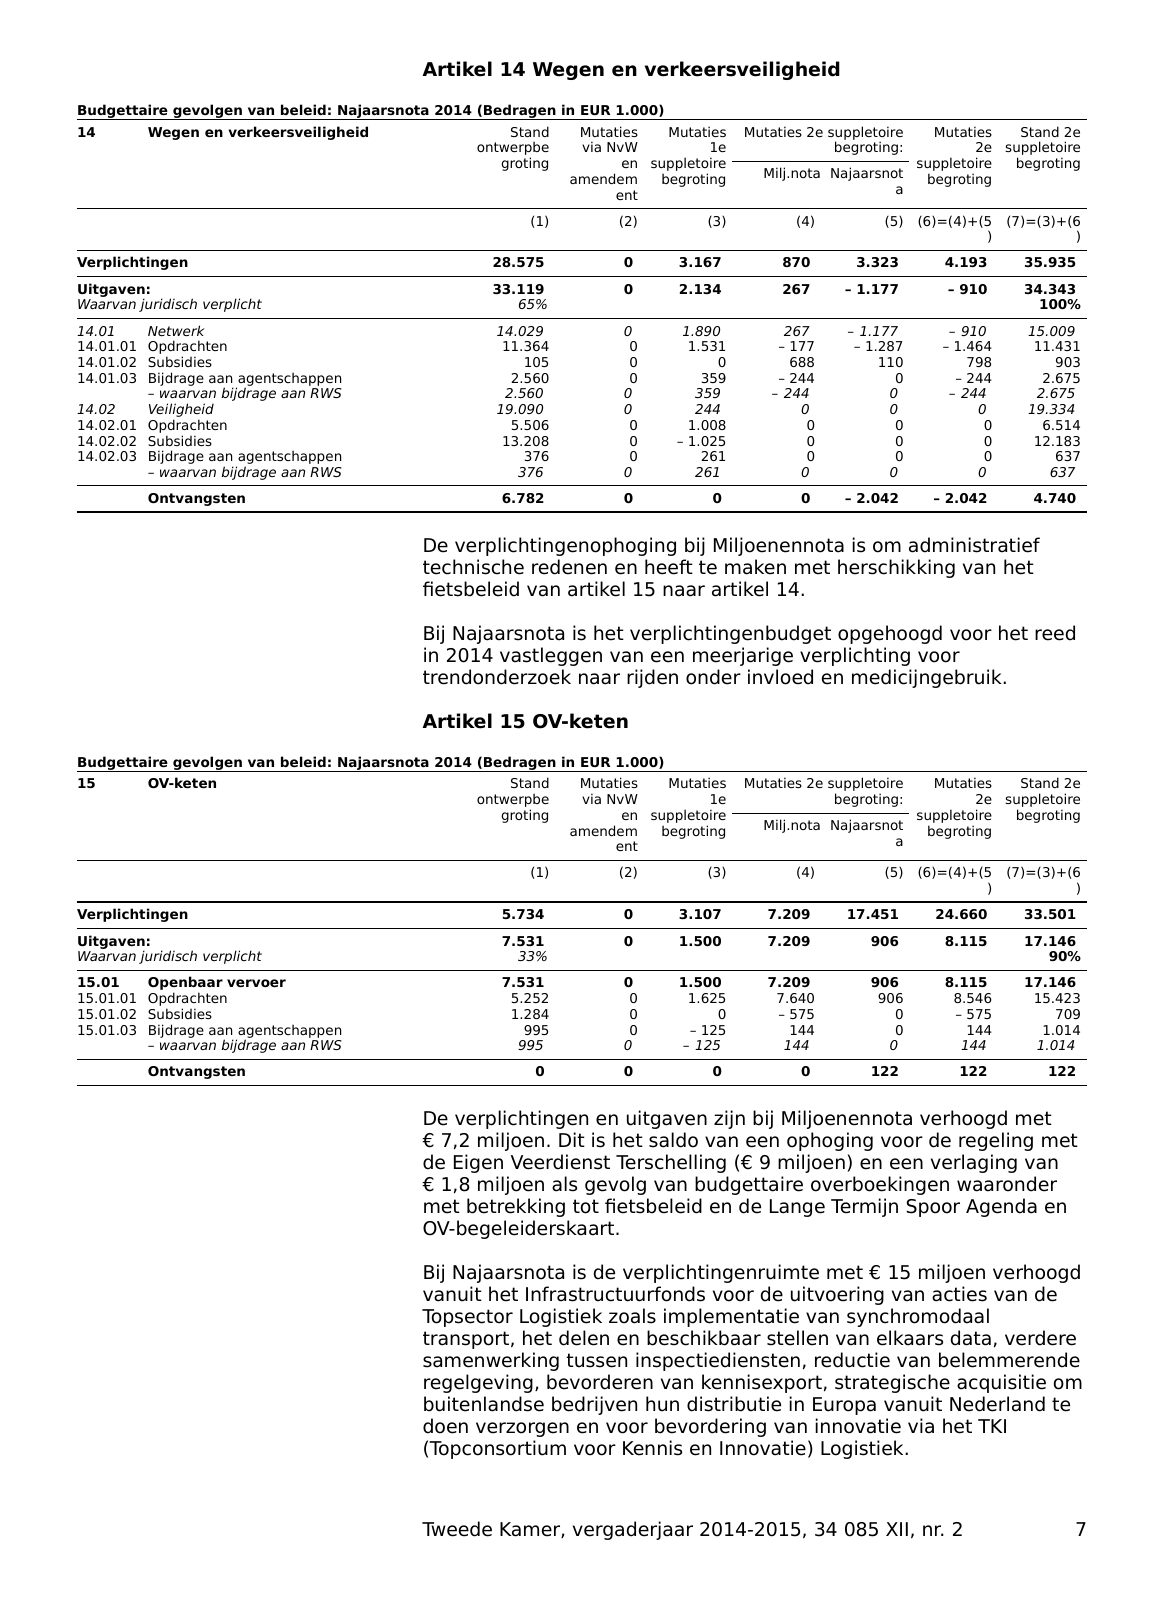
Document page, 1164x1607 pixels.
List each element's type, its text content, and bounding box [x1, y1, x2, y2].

table_cell 122 [909, 1060, 998, 1085]
table_cell 144 [909, 1023, 998, 1038]
table_cell – 244 [909, 371, 998, 386]
table_cell – 2.042 [909, 486, 998, 511]
table_cell 637 [998, 465, 1087, 485]
text Bij Najaarsnota is het verplichtingenbudget opgehoogd voor het reed in 2014 vastleggen van een meerjarige verplichting voor trendonderzoek naar rijden onder invloed en medicijngebruik. [422, 623, 1087, 689]
text Bij Najaarsnota is de verplichtingenruimte met € 15 miljoen verhoogd vanuit het Infrastructuurfonds voor de uitvoering van acties van de Topsector Logistiek zoals implementatie van synchromodaal transport, het delen en beschikbaar stellen van elkaars data, verdere samenwerking tussen inspectiediensten, reductie van belemmerende regelgeving, bevorderen van kennisexport, strategische acquisitie om buitenlandse bedrijven hun distributie in Europa vanuit Nederland te doen verzorgen en voor bevordering van innovatie via het TKI (Topconsortium voor Kennis en Innovatie) Logistiek. [422, 1262, 1087, 1460]
table_cell Bijdrage aan agentschappen [142, 449, 466, 465]
table_cell 0 [555, 1007, 644, 1022]
table_cell 33.119 [466, 277, 555, 297]
table_cell Mutaties 2e suppletoire begroting [909, 772, 998, 859]
table_cell 0 [821, 418, 909, 433]
table_cell [644, 949, 732, 969]
table_cell Opdrachten [142, 418, 466, 433]
table_cell Uitgaven: [77, 929, 466, 949]
table_cell 0 [555, 991, 644, 1007]
table_cell – waarvan bijdrage aan RWS [142, 1038, 466, 1058]
table_cell 0 [821, 371, 909, 386]
table_cell (1) [466, 861, 555, 901]
table_cell 15.01.03 [77, 1023, 142, 1038]
table_cell 14.02.01 [77, 418, 142, 433]
table_cell 0 [555, 929, 644, 949]
table_cell Stand 2e suppletoire begroting [998, 772, 1087, 859]
table_cell 0 [821, 402, 909, 418]
table_cell 0 [555, 371, 644, 386]
table_cell Stand 2e suppletoire begroting [998, 120, 1087, 208]
table_cell 7.209 [732, 903, 821, 928]
table_cell (2) [555, 209, 644, 249]
table_cell 105 [466, 355, 555, 371]
table_cell Milj.nota [732, 814, 821, 859]
table_cell 0 [555, 1038, 644, 1058]
table_cell – 575 [909, 1007, 998, 1022]
table_cell 267 [732, 319, 821, 339]
table_cell 0 [732, 465, 821, 485]
table_cell 0 [909, 465, 998, 485]
table_cell Mutaties 1e suppletoire begroting [644, 120, 732, 208]
table_cell 3.323 [821, 251, 909, 276]
table_cell [821, 297, 909, 318]
table_cell OV-keten [142, 772, 466, 859]
table_cell 0 [909, 449, 998, 465]
table_cell 1.008 [644, 418, 732, 433]
table_cell 100% [998, 297, 1087, 318]
table_cell 0 [821, 465, 909, 485]
table_cell 15.01.01 [77, 991, 142, 1007]
table_cell 4.740 [998, 486, 1087, 511]
table_cell 1.014 [998, 1023, 1087, 1038]
table_cell 0 [555, 418, 644, 433]
table_cell – 2.042 [821, 486, 909, 511]
table_cell 244 [644, 402, 732, 418]
table_cell 0 [644, 1007, 732, 1022]
table_cell 0 [555, 355, 644, 371]
table_cell – waarvan bijdrage aan RWS [142, 465, 466, 485]
table_cell 8.546 [909, 991, 998, 1007]
table_cell Mutaties 2e suppletoire begroting: [732, 772, 909, 812]
table_cell 7.209 [732, 929, 821, 949]
table_cell 267 [732, 277, 821, 297]
table_cell (3) [644, 209, 732, 249]
table_cell 7.531 [466, 971, 555, 991]
table_cell 261 [644, 449, 732, 465]
table_cell 110 [821, 355, 909, 371]
table_cell 1.500 [644, 971, 732, 991]
table_cell [77, 465, 142, 485]
table_cell 0 [555, 251, 644, 276]
table_cell 15.01 [77, 971, 142, 991]
table_cell 0 [555, 386, 644, 402]
table_cell 5.252 [466, 991, 555, 1007]
table_cell – 1.287 [821, 339, 909, 355]
table_cell 15.01.02 [77, 1007, 142, 1022]
table_cell – 1.464 [909, 339, 998, 355]
table_cell 0 [466, 1060, 555, 1085]
table_cell [77, 386, 142, 402]
table_cell 144 [732, 1023, 821, 1038]
table_cell (5) [821, 861, 909, 901]
table_cell 90% [998, 949, 1087, 969]
table_cell 12.183 [998, 434, 1087, 449]
table_cell Opdrachten [142, 991, 466, 1007]
table_cell 7.640 [732, 991, 821, 1007]
table_cell – 1.177 [821, 319, 909, 339]
table_cell 5.506 [466, 418, 555, 433]
table_cell [142, 861, 466, 901]
table_cell 8.115 [909, 929, 998, 949]
table_cell 0 [555, 486, 644, 511]
table_cell 995 [466, 1023, 555, 1038]
table_cell 11.431 [998, 339, 1087, 355]
table_cell 1.625 [644, 991, 732, 1007]
table_cell (6)=(4)+(5) [909, 861, 998, 901]
table_cell 14.01.03 [77, 371, 142, 386]
text De verplichtingen en uitgaven zijn bij Miljoenennota verhoogd met € 7,2 miljoen. Dit is het saldo van een ophoging voor de regeling met de Eigen Veerdienst Terschelling (€ 9 miljoen) en een verlaging van € 1,8 miljoen als gevolg van budgettaire overboekingen waaronder met betrekking tot fietsbeleid en de Lange Termijn Spoor Agenda en OV-begeleiderskaart. [422, 1108, 1087, 1240]
table_cell 14.02.03 [77, 449, 142, 465]
table_cell Opdrachten [142, 339, 466, 355]
table_cell – 177 [732, 339, 821, 355]
table_cell [555, 949, 644, 969]
table_cell 0 [821, 1007, 909, 1022]
table_cell Openbaar vervoer [142, 971, 466, 991]
table_cell Ontvangsten [142, 1060, 466, 1085]
table_cell Waarvan juridisch verplicht [77, 297, 466, 318]
table_cell 995 [466, 1038, 555, 1058]
table_cell [142, 209, 466, 249]
table_header Budgettaire gevolgen van beleid: Najaarsnota 2014 (Bedragen in EUR 1.000) [77, 755, 1087, 771]
table_cell 359 [644, 386, 732, 402]
table_cell – 244 [732, 371, 821, 386]
table_cell Najaarsnota [821, 162, 909, 208]
table_cell 122 [821, 1060, 909, 1085]
subtitle Artikel 14 Wegen en verkeersveiligheid [422, 59, 1087, 81]
table_cell [732, 297, 821, 318]
table_cell 14.01 [77, 319, 142, 339]
table_cell 6.514 [998, 418, 1087, 433]
table_cell 1.531 [644, 339, 732, 355]
table_cell 33.501 [998, 903, 1087, 928]
table_cell 144 [732, 1038, 821, 1058]
table_cell 376 [466, 449, 555, 465]
table_cell – 125 [644, 1023, 732, 1038]
table_cell 0 [909, 418, 998, 433]
table_cell 6.782 [466, 486, 555, 511]
table_cell 0 [555, 903, 644, 928]
table_cell 3.107 [644, 903, 732, 928]
table_cell 14.029 [466, 319, 555, 339]
table_cell [821, 949, 909, 969]
table_cell 5.734 [466, 903, 555, 928]
table_cell 0 [732, 1060, 821, 1085]
table_cell 0 [644, 355, 732, 371]
table_cell 906 [821, 991, 909, 1007]
table_header Budgettaire gevolgen van beleid: Najaarsnota 2014 (Bedragen in EUR 1.000) [77, 103, 1087, 119]
table_cell Uitgaven: [77, 277, 466, 297]
table_cell 0 [555, 339, 644, 355]
table_cell 65% [466, 297, 555, 318]
table_cell 1.284 [466, 1007, 555, 1022]
table_cell [555, 297, 644, 318]
table_cell 903 [998, 355, 1087, 371]
table_cell Wegen en verkeersveiligheid [142, 120, 466, 208]
table_cell 34.343 [998, 277, 1087, 297]
table_cell 0 [732, 402, 821, 418]
table_cell 15 [77, 772, 142, 859]
table_cell 0 [909, 434, 998, 449]
table_cell 0 [821, 1038, 909, 1058]
table_cell 14.01.01 [77, 339, 142, 355]
table_cell 2.675 [998, 371, 1087, 386]
table_cell 0 [555, 465, 644, 485]
table_cell 906 [821, 971, 909, 991]
table_cell 0 [821, 449, 909, 465]
table_cell 0 [555, 402, 644, 418]
table_cell (1) [466, 209, 555, 249]
table_cell 0 [644, 1060, 732, 1085]
table_cell 798 [909, 355, 998, 371]
table_cell – 575 [732, 1007, 821, 1022]
table_cell (7)=(3)+(6) [998, 861, 1087, 901]
table_cell 0 [555, 319, 644, 339]
table_cell – 244 [732, 386, 821, 402]
table_cell 0 [732, 486, 821, 511]
table_cell 14 [77, 120, 142, 208]
table_cell Subsidies [142, 1007, 466, 1022]
table_cell 688 [732, 355, 821, 371]
table_cell 14.02 [77, 402, 142, 418]
table_cell Mutaties via NvW en amendement [555, 120, 644, 208]
table_cell Waarvan juridisch verplicht [77, 949, 466, 969]
table_cell 376 [466, 465, 555, 485]
table_cell Stand ontwerpbegroting [466, 120, 555, 208]
table_cell 0 [821, 386, 909, 402]
table_cell – 1.177 [821, 277, 909, 297]
table_cell 144 [909, 1038, 998, 1058]
table_cell 637 [998, 449, 1087, 465]
table_cell 0 [555, 971, 644, 991]
table_cell [77, 486, 142, 511]
table_cell 0 [732, 418, 821, 433]
table_cell (4) [732, 209, 821, 249]
table_cell 0 [555, 277, 644, 297]
table_cell Subsidies [142, 434, 466, 449]
table_cell 0 [909, 402, 998, 418]
table_cell 0 [555, 1023, 644, 1038]
table_cell Bijdrage aan agentschappen [142, 1023, 466, 1038]
table_cell 8.115 [909, 971, 998, 991]
table_cell 14.02.02 [77, 434, 142, 449]
subtitle Artikel 15 OV-keten [422, 711, 1087, 733]
table_cell 4.193 [909, 251, 998, 276]
table_cell Verplichtingen [77, 903, 466, 928]
table_cell 0 [555, 449, 644, 465]
table_cell (2) [555, 861, 644, 901]
table_cell 0 [732, 449, 821, 465]
table_cell (6)=(4)+(5) [909, 209, 998, 249]
table_cell – 910 [909, 277, 998, 297]
table_cell 261 [644, 465, 732, 485]
table_cell Subsidies [142, 355, 466, 371]
table_cell – 910 [909, 319, 998, 339]
table_cell [909, 949, 998, 969]
table_cell 1.014 [998, 1038, 1087, 1058]
table_cell [644, 297, 732, 318]
table_cell Netwerk [142, 319, 466, 339]
table_cell 13.208 [466, 434, 555, 449]
table_cell 359 [644, 371, 732, 386]
table_cell Mutaties 2e suppletoire begroting: [732, 120, 909, 161]
table_cell [77, 861, 142, 901]
table_cell 17.146 [998, 929, 1087, 949]
table_cell 19.334 [998, 402, 1087, 418]
table_cell 0 [555, 1060, 644, 1085]
table_cell 906 [821, 929, 909, 949]
table_cell 2.560 [466, 371, 555, 386]
text De verplichtingenophoging bij Miljoenennota is om administratief technische redenen en heeft te maken met herschikking van het fietsbeleid van artikel 15 naar artikel 14. [422, 535, 1087, 601]
table_cell [77, 1060, 142, 1085]
table_cell 11.364 [466, 339, 555, 355]
table_cell Verplichtingen [77, 251, 466, 276]
table_cell 0 [732, 434, 821, 449]
table_cell 35.935 [998, 251, 1087, 276]
table_cell [77, 209, 142, 249]
table_cell – 1.025 [644, 434, 732, 449]
table_cell (5) [821, 209, 909, 249]
table_cell Najaarsnota [821, 814, 909, 859]
table_cell 0 [644, 486, 732, 511]
table_cell Mutaties 2e suppletoire begroting [909, 120, 998, 208]
table_cell 122 [998, 1060, 1087, 1085]
table_cell 14.01.02 [77, 355, 142, 371]
table_cell 24.660 [909, 903, 998, 928]
table_cell [77, 1038, 142, 1058]
table_cell 19.090 [466, 402, 555, 418]
table_cell 3.167 [644, 251, 732, 276]
table_cell Stand ontwerpbegroting [466, 772, 555, 859]
table_cell 15.423 [998, 991, 1087, 1007]
table_cell Mutaties 1e suppletoire begroting [644, 772, 732, 859]
table_cell 17.451 [821, 903, 909, 928]
table_cell 2.134 [644, 277, 732, 297]
table_cell [732, 949, 821, 969]
table_cell – 125 [644, 1038, 732, 1058]
table_cell 709 [998, 1007, 1087, 1022]
table_cell 28.575 [466, 251, 555, 276]
table_cell Bijdrage aan agentschappen [142, 371, 466, 386]
table_cell 7.531 [466, 929, 555, 949]
table_cell (7)=(3)+(6) [998, 209, 1087, 249]
table_cell 1.890 [644, 319, 732, 339]
table_cell 33% [466, 949, 555, 969]
table_cell Veiligheid [142, 402, 466, 418]
table_cell 17.146 [998, 971, 1087, 991]
table_cell 2.675 [998, 386, 1087, 402]
table_cell 1.500 [644, 929, 732, 949]
table_cell (4) [732, 861, 821, 901]
table_cell 0 [821, 434, 909, 449]
table_cell Ontvangsten [142, 486, 466, 511]
table_cell 0 [555, 434, 644, 449]
table_cell Milj.nota [732, 162, 821, 208]
table_cell Mutaties via NvW en amendement [555, 772, 644, 859]
table_cell 15.009 [998, 319, 1087, 339]
table_cell – waarvan bijdrage aan RWS [142, 386, 466, 402]
table_cell 2.560 [466, 386, 555, 402]
table_cell – 244 [909, 386, 998, 402]
table_cell (3) [644, 861, 732, 901]
table_cell 870 [732, 251, 821, 276]
table_cell 0 [821, 1023, 909, 1038]
table_cell [909, 297, 998, 318]
table_cell 7.209 [732, 971, 821, 991]
